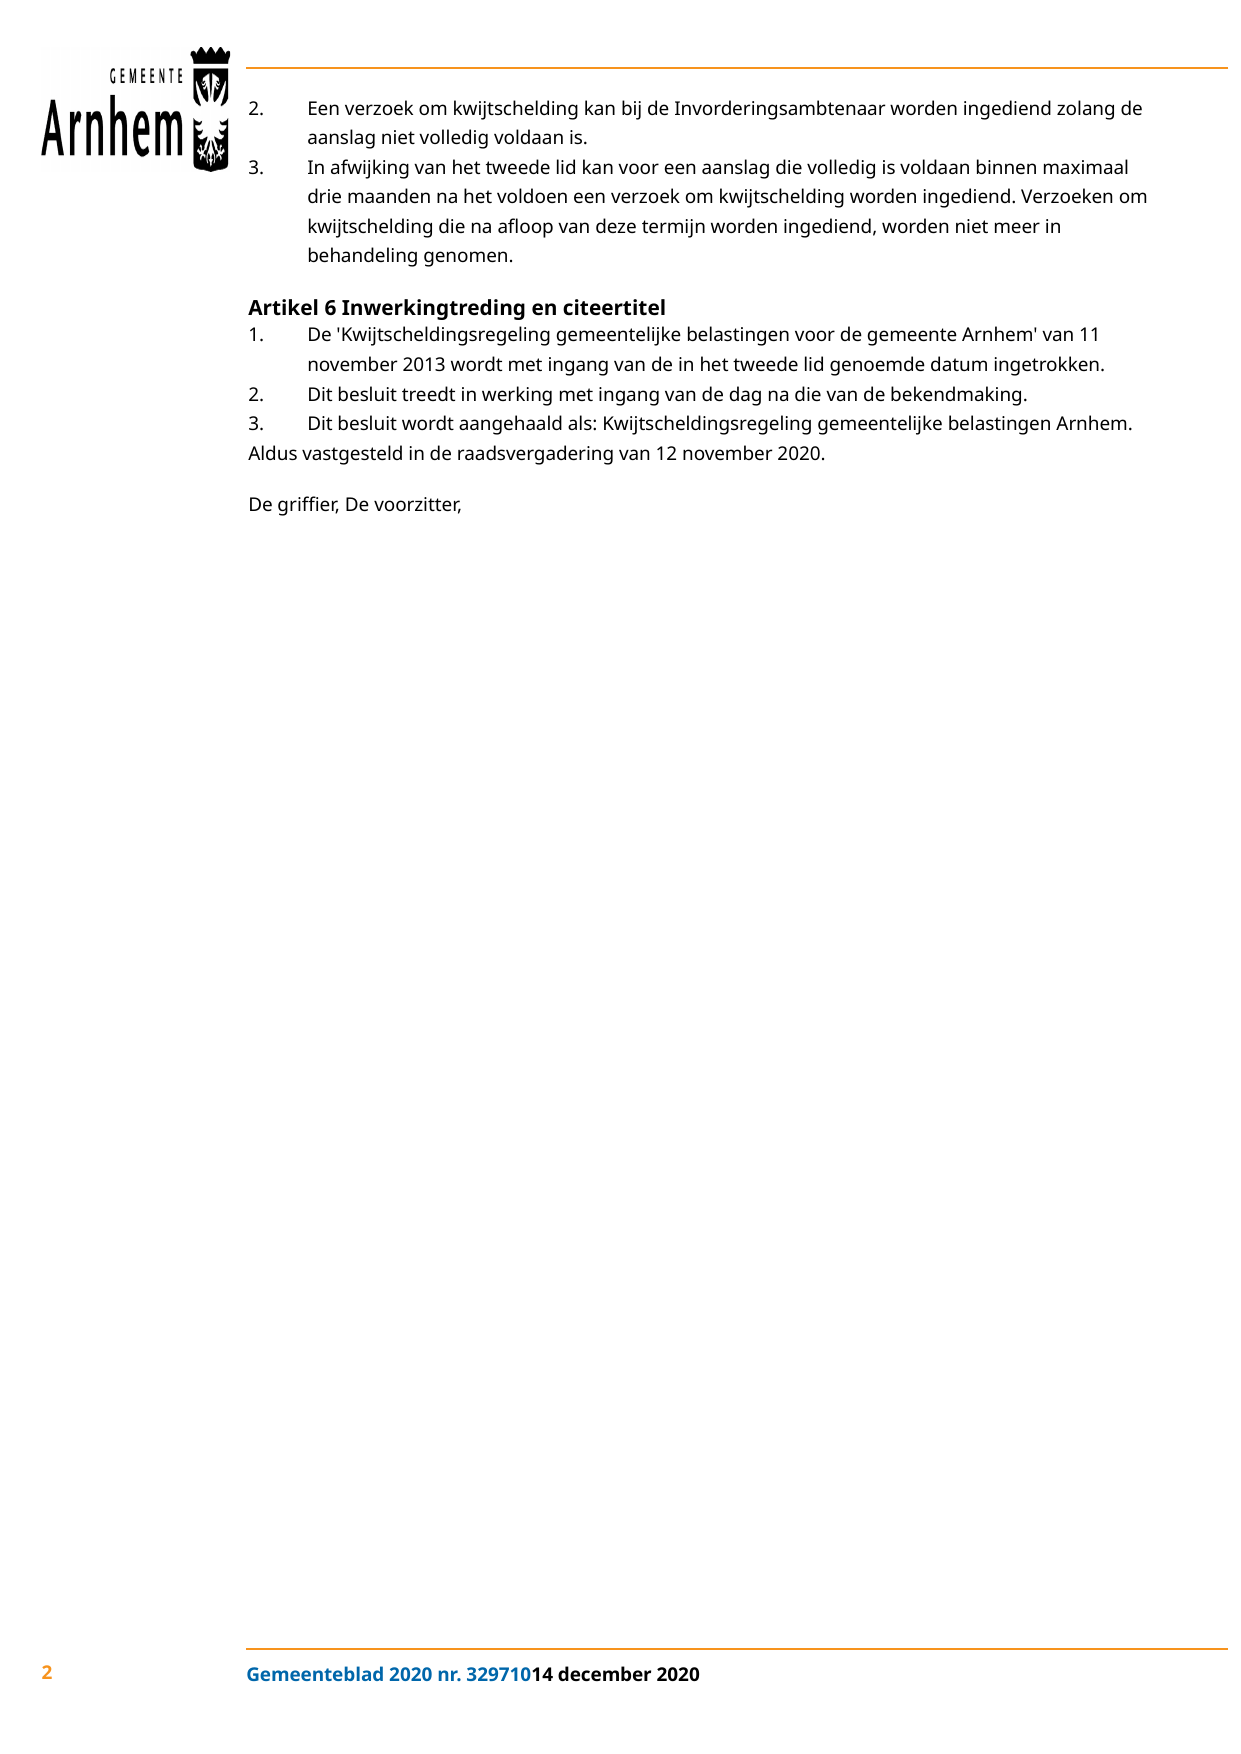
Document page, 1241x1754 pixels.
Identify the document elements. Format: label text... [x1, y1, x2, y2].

list Dit besluit wordt aangehaald als: Kwijtscheldingsregeling gemeentelijke belastingen Arnhem. [248, 410, 1152, 436]
list De 'Kwijtscheldingsregeling gemeentelijke belastingen voor de gemeente Arnhem' van 11 november 2013 wordt met ingang van de in het tweede lid genoemde datum ingetrokken. [248, 322, 1152, 377]
list Dit besluit treedt in werking met ingang van de dag na die van de bekendmaking. [248, 381, 1152, 406]
picture [41, 47, 231, 172]
text Artikel 6 Inwerkingtreding en citeertitel [248, 293, 1152, 322]
text De griffier, De voorzitter, [248, 491, 1152, 517]
text Aldus vastgesteld in de raadsvergadering van 12 november 2020. [248, 440, 1152, 466]
list Een verzoek om kwijtschelding kan bij de Invorderingsambtenaar worden ingediend zolang de aanslag niet volledig voldaan is. [248, 95, 1152, 150]
list In afwijking van het tweede lid kan voor een aanslag die volledig is voldaan binnen maximaal drie maanden na het voldoen een verzoek om kwijtschelding worden ingediend. Verzoeken om kwijtschelding die na afloop van deze termijn worden ingediend, worden niet meer in behandeling genomen. [248, 154, 1152, 268]
